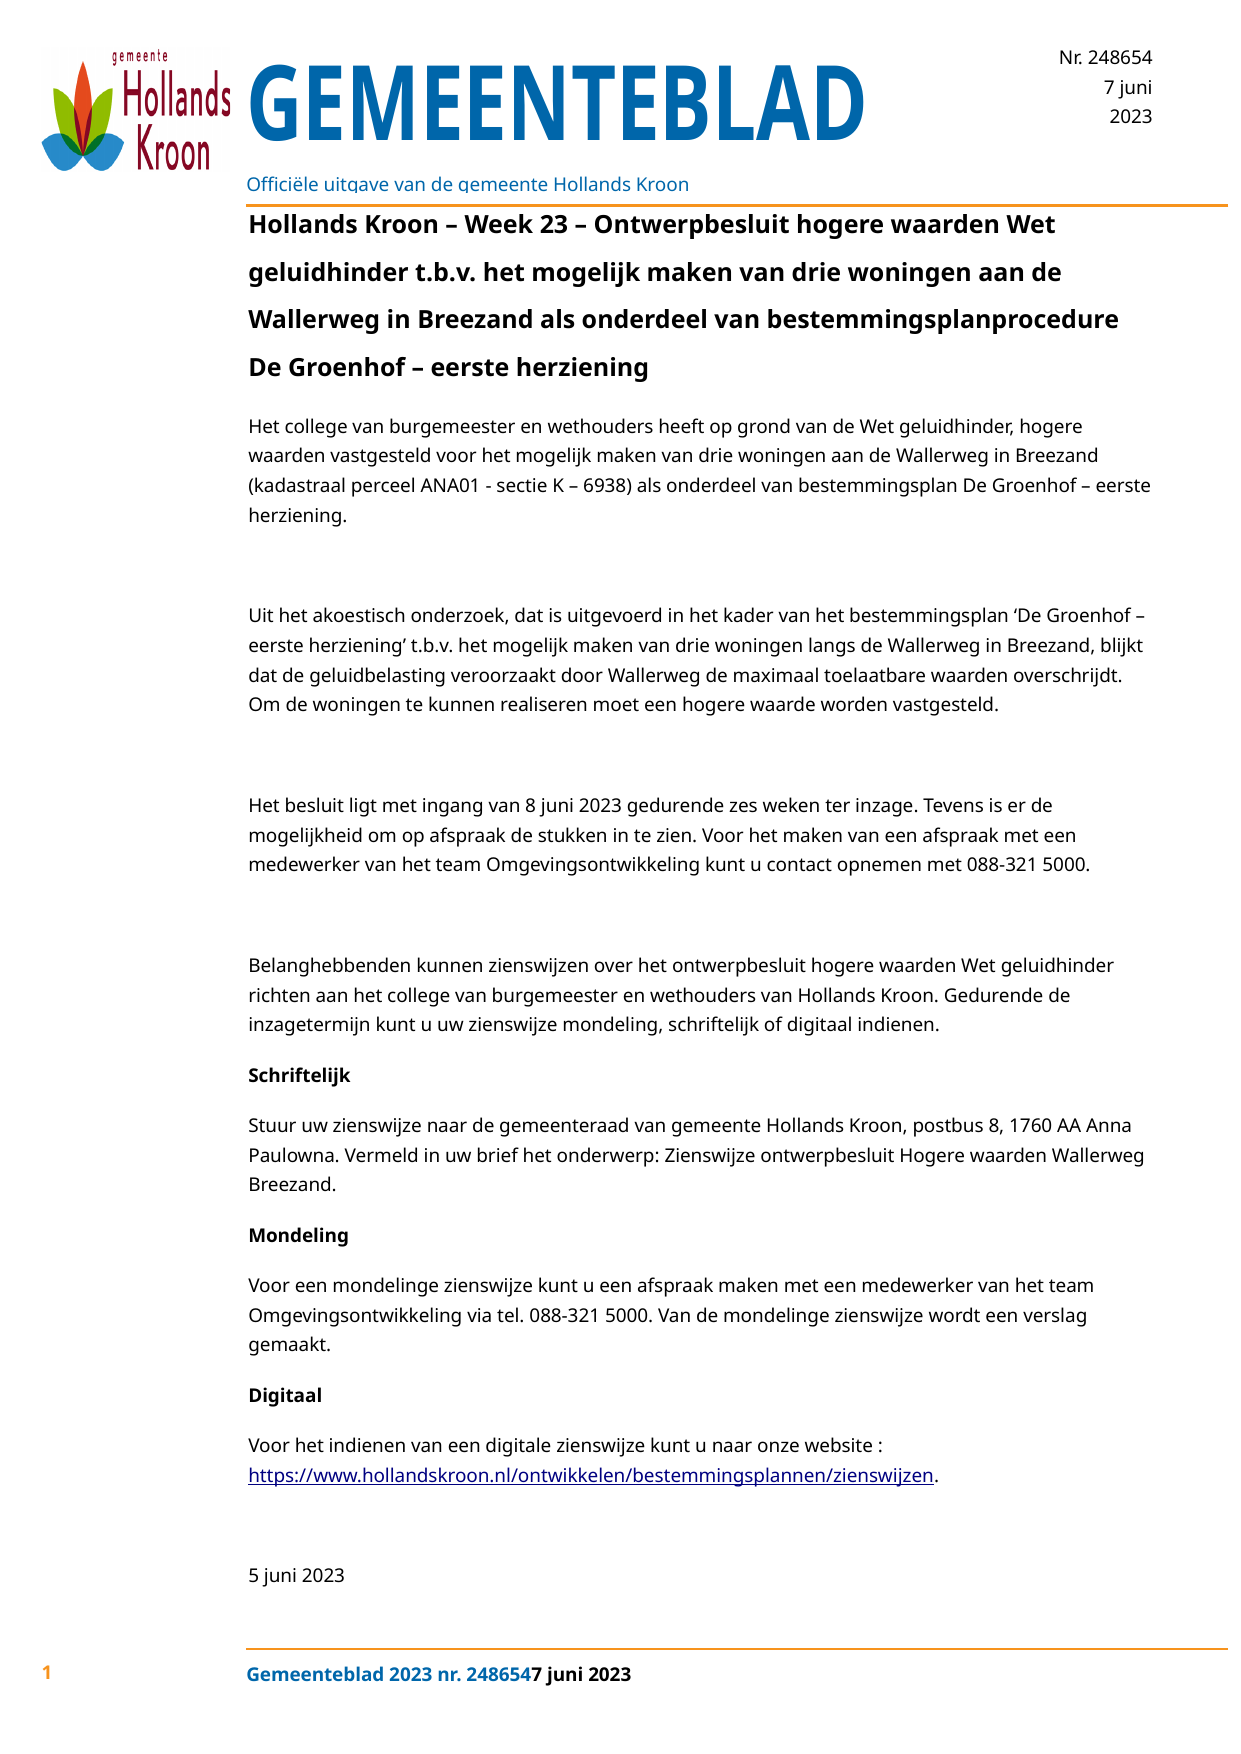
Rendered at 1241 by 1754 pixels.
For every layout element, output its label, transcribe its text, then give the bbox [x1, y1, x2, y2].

text Stuur uw zienswijze naar de gemeenteraad van gemeente Hollands Kroon, postbus 8, 1760 AA Anna Paulowna. Vermeld in uw brief het onderwerp: Zienswijze ontwerpbesluit Hogere waarden Wallerweg Breezand. [248, 1112, 1152, 1197]
picture [41, 47, 231, 172]
text Mondeling [248, 1222, 1152, 1248]
text Het college van burgemeester en wethouders heeft op grond van de Wet geluidhinder, hogere waarden vastgesteld voor het mogelijk maken van drie woningen aan de Wallerweg in Breezand (kadastraal perceel ANA01 - sectie K – 6938) als onderdeel van bestemmingsplan De Groenhof – eerste herziening. [248, 413, 1152, 528]
text Voor een mondelinge zienswijze kunt u een afspraak maken met een medewerker van het team Omgevingsontwikkeling via tel. 088-321 5000. Van de mondelinge zienswijze wordt een verslag gemaakt. [248, 1272, 1152, 1357]
text Uit het akoestisch onderzoek, dat is uitgevoerd in het kader van het bestemmingsplan ‘De Groenhof – eerste herziening’ t.b.v. het mogelijk maken van drie woningen langs de Wallerweg in Breezand, blijkt dat de geluidbelasting veroorzaakt door Wallerweg de maximaal toelaatbare waarden overschrijdt. Om de woningen te kunnen realiseren moet een hogere waarde worden vastgesteld. [248, 603, 1152, 717]
text 5 juni 2023 [248, 1563, 1152, 1588]
text Belanghebbenden kunnen zienswijzen over het ontwerpbesluit hogere waarden Wet geluidhinder richten aan het college van burgemeester en wethouders van Hollands Kroon. Gedurende de inzagetermijn kunt u uw zienswijze mondeling, schriftelijk of digitaal indienen. [248, 952, 1152, 1037]
text Voor het indienen van een digitale zienswijze kunt u naar onze website : https://www.hollandskroon.nl/ontwikkelen/bestemmingsplannen/zienswijzen. [248, 1432, 1152, 1488]
text Hollands Kroon – Week 23 – Ontwerpbesluit hogere waarden Wet geluidhinder t.b.v. het mogelijk maken van drie woningen aan de Wallerweg in Breezand als onderdeel van bestemmingsplanprocedure De Groenhof – eerste herziening [248, 207, 1152, 384]
text Het besluit ligt met ingang van 8 juni 2023 gedurende zes weken ter inzage. Tevens is er de mogelijkheid om op afspraak de stukken in te zien. Voor het maken van een afspraak met een medewerker van het team Omgevingsontwikkeling kunt u contact opnemen met 088-321 5000. [248, 792, 1152, 877]
text Digitaal [248, 1382, 1152, 1408]
text Schriftelijk [248, 1062, 1152, 1088]
